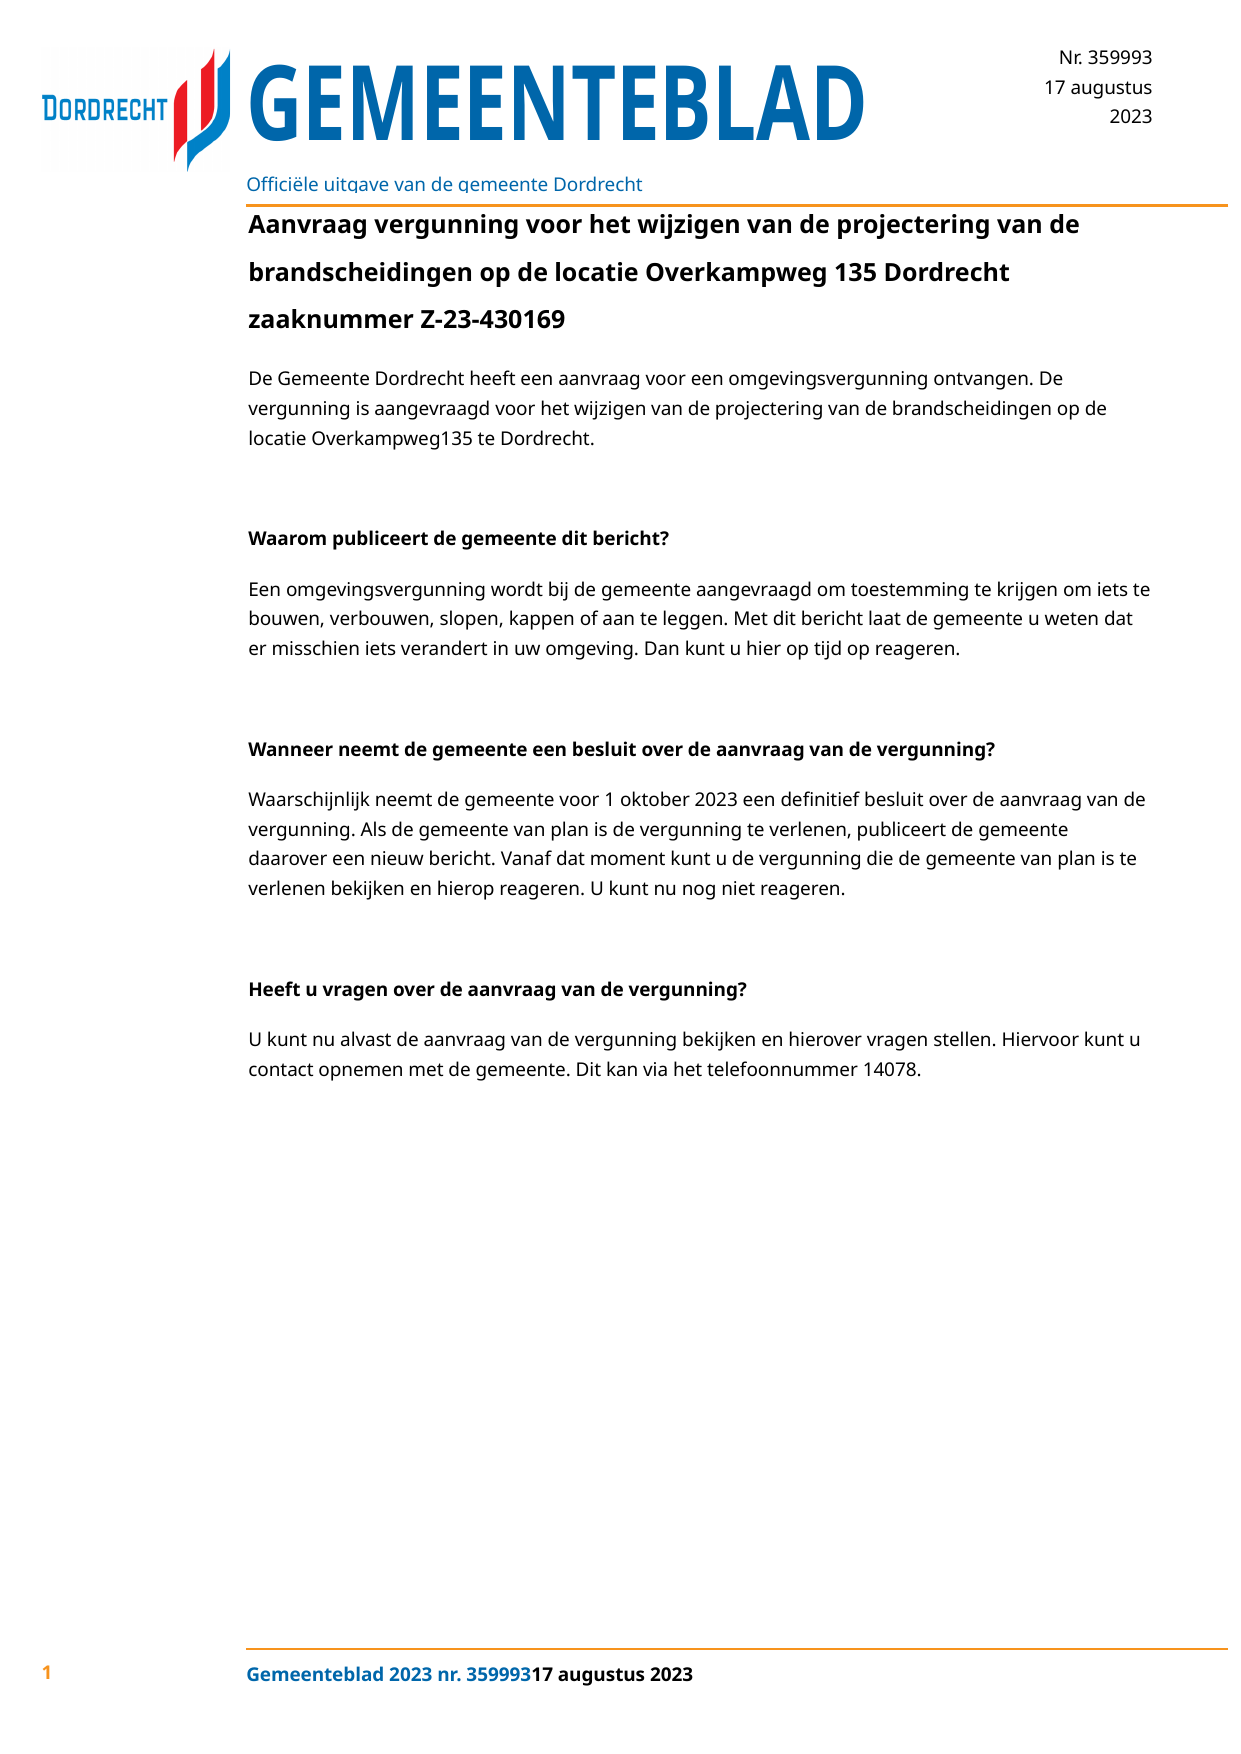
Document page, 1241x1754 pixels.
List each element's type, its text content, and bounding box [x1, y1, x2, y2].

picture [41, 47, 231, 172]
text Een omgevingsvergunning wordt bij de gemeente aangevraagd om toestemming te krijgen om iets te bouwen, verbouwen, slopen, kappen of aan te leggen. Met dit bericht laat de gemeente u weten dat er misschien iets verandert in uw omgeving. Dan kunt u hier op tijd op reageren. [248, 576, 1152, 661]
text Waarschijnlijk neemt de gemeente voor 1 oktober 2023 een definitief besluit over de aanvraag van de vergunning. Als de gemeente van plan is de vergunning te verlenen, publiceert de gemeente daarover een nieuw bericht. Vanaf dat moment kunt u de vergunning die de gemeente van plan is te verlenen bekijken en hierop reageren. U kunt nu nog niet reageren. [248, 786, 1152, 901]
text De Gemeente Dordrecht heeft een aanvraag voor een omgevingsvergunning ontvangen. De vergunning is aangevraagd voor het wijzigen van de projectering van de brandscheidingen op de locatie Overkampweg135 te Dordrecht. [248, 366, 1152, 450]
text Waarom publiceert de gemeente dit bericht? [248, 526, 1152, 551]
text U kunt nu alvast de aanvraag van de vergunning bekijken en hierover vragen stellen. Hiervoor kunt u contact opnemen met de gemeente. Dit kan via het telefoonnummer 14078. [248, 1026, 1152, 1082]
text Aanvraag vergunning voor het wijzigen van de projectering van de brandscheidingen op de locatie Overkampweg 135 Dordrecht zaaknummer Z-23-430169 [248, 207, 1152, 336]
text Heeft u vragen over de aanvraag van de vergunning? [248, 976, 1152, 1002]
text Wanneer neemt de gemeente een besluit over de aanvraag van de vergunning? [248, 736, 1152, 762]
